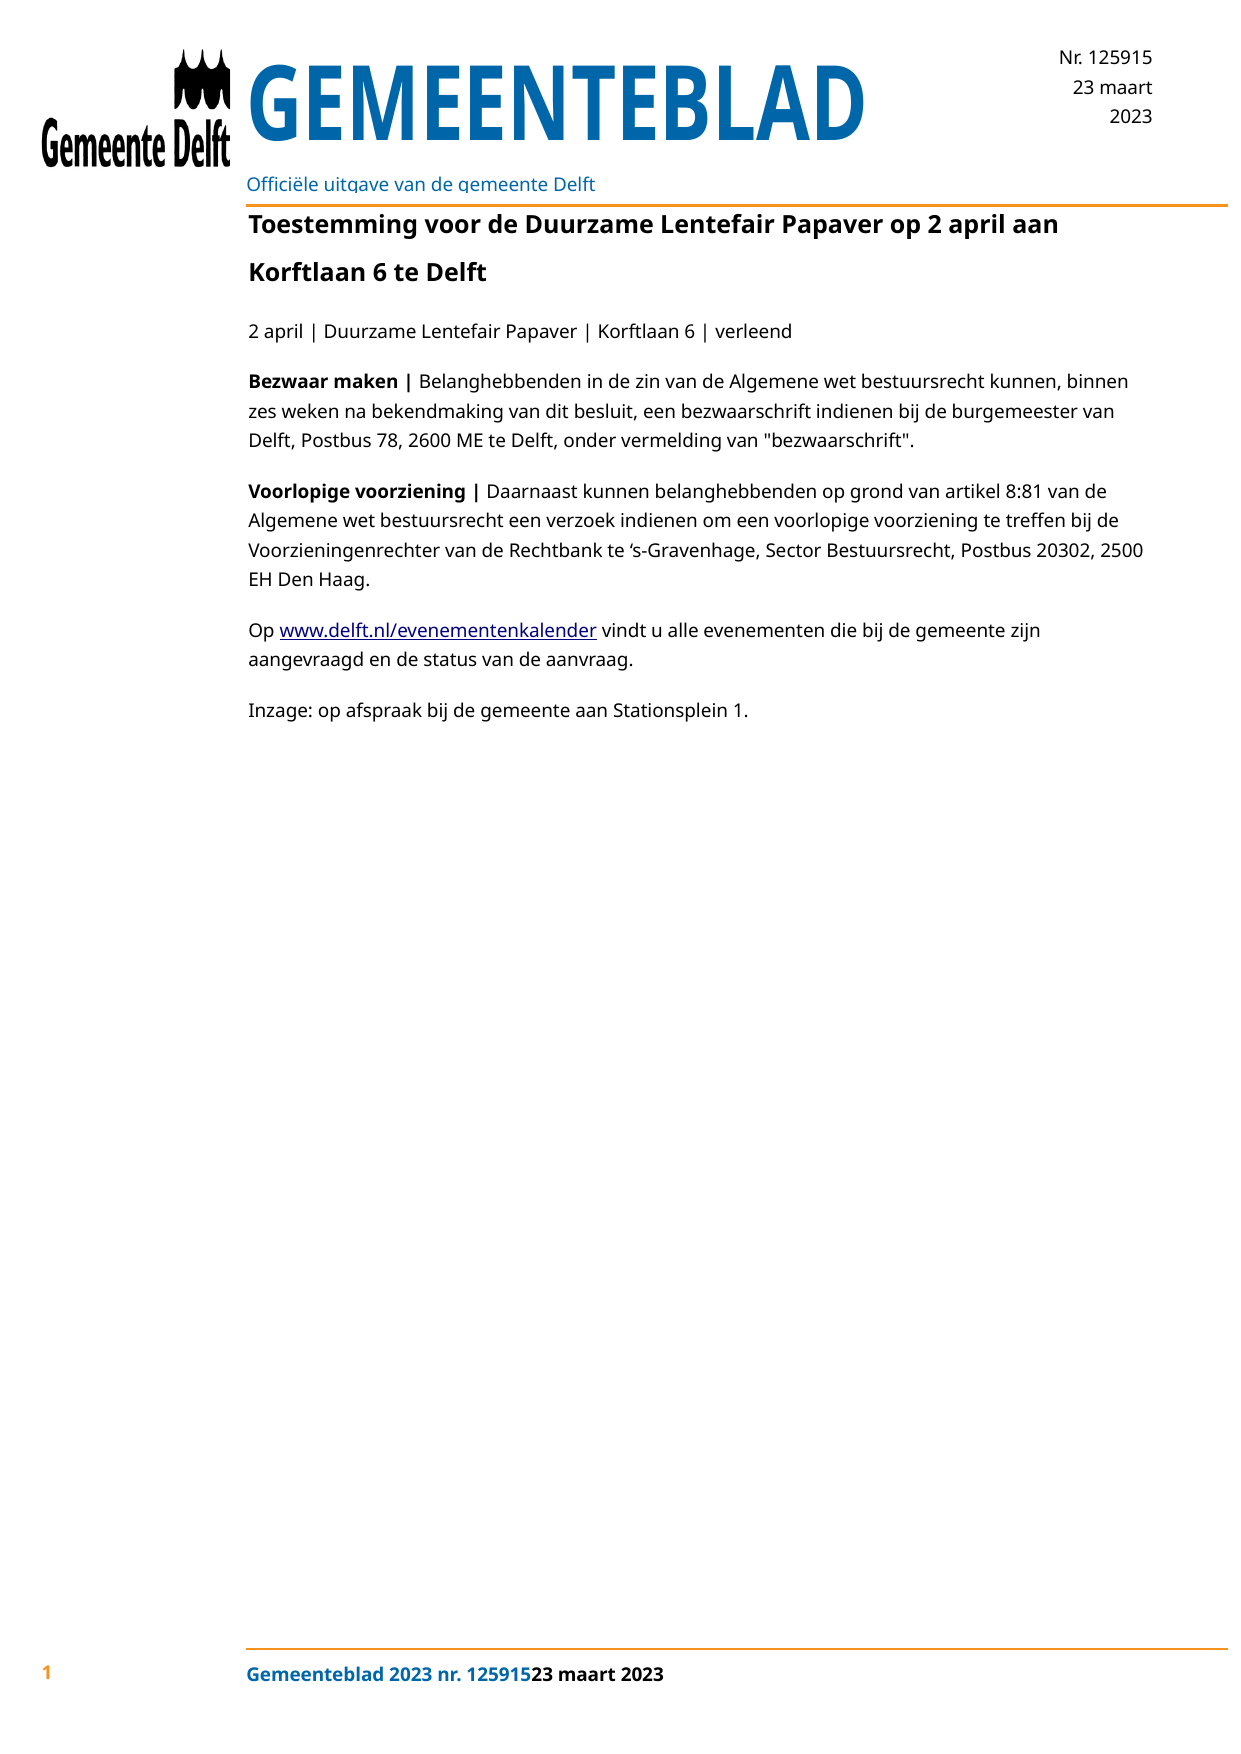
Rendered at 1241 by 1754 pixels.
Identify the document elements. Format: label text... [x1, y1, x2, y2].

text Op www.delft.nl/evenementenkalender vindt u alle evenementen die bij de gemeente zijn aangevraagd en de status van de aanvraag. [248, 617, 1152, 672]
text 2 april | Duurzame Lentefair Papaver | Korftlaan 6 | verleend [248, 318, 1152, 344]
text Voorlopige voorziening | Daarnaast kunnen belanghebbenden op grond van artikel 8:81 van de Algemene wet bestuursrecht een verzoek indienen om een voorlopige voorziening te treffen bij de Voorzieningenrechter van de Rechtbank te ‘s-Gravenhage, Sector Bestuursrecht, Postbus 20302, 2500 EH Den Haag. [248, 478, 1152, 592]
text Bezwaar maken | Belanghebbenden in de zin van de Algemene wet bestuursrecht kunnen, binnen zes weken na bekendmaking van dit besluit, een bezwaarschrift indienen bij de burgemeester van Delft, Postbus 78, 2600 ME te Delft, onder vermelding van "bezwaarschrift". [248, 368, 1152, 453]
text Inzage: op afspraak bij de gemeente aan Stationsplein 1. [248, 697, 1152, 723]
text Toestemming voor de Duurzame Lentefair Papaver op 2 april aan Korftlaan 6 te Delft [248, 207, 1152, 288]
picture [41, 47, 231, 172]
